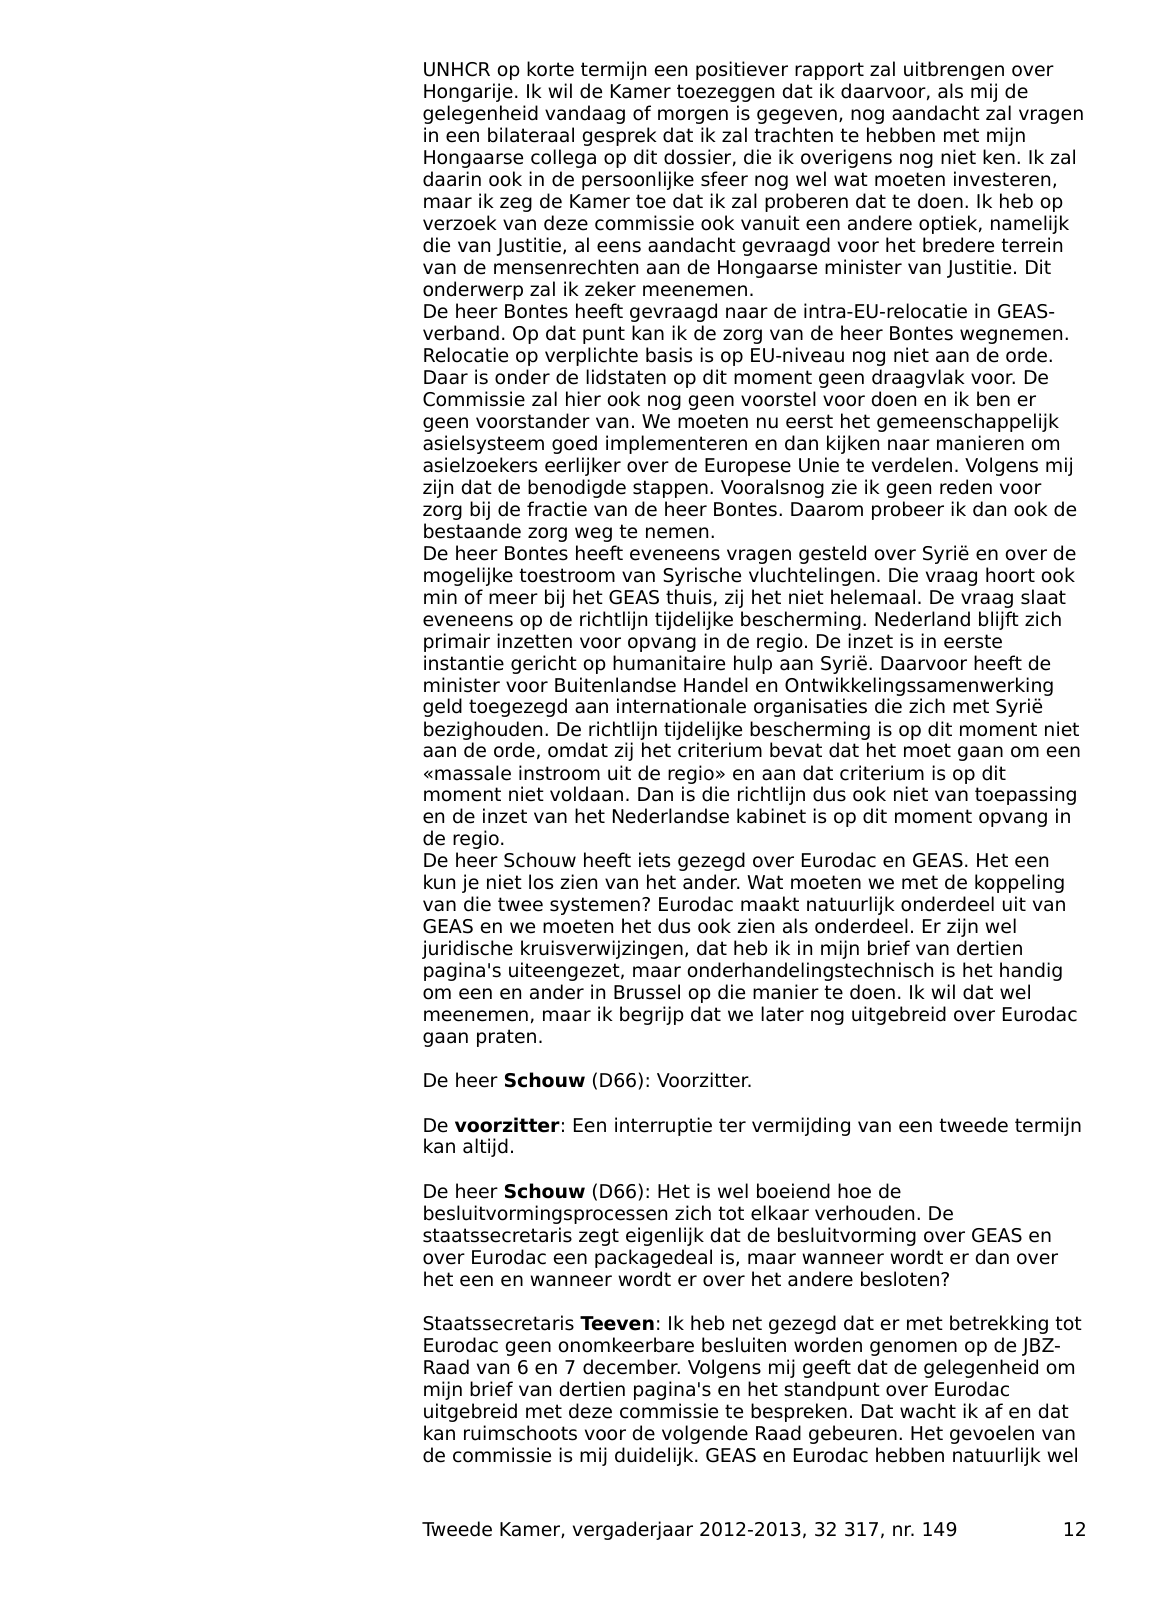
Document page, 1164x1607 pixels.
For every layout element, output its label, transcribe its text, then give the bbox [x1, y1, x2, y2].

text De heer Schouw (D66): Het is wel boeiend hoe de besluitvormingsprocessen zich tot elkaar verhouden. De staatssecretaris zegt eigenlijk dat de besluitvorming over GEAS en over Eurodac een packagedeal is, maar wanneer wordt er dan over het een en wanneer wordt er over het andere besloten? [422, 1181, 1087, 1291]
text De voorzitter: Een interruptie ter vermijding van een tweede termijn kan altijd. [422, 1114, 1087, 1158]
text De heer Bontes heeft eveneens vragen gesteld over Syrië en over de mogelijke toestroom van Syrische vluchtelingen. Die vraag hoort ook min of meer bij het GEAS thuis, zij het niet helemaal. De vraag slaat eveneens op de richtlijn tijdelijke bescherming. Nederland blijft zich primair inzetten voor opvang in de regio. De inzet is in eerste instantie gericht op humanitaire hulp aan Syrië. Daarvoor heeft de minister voor Buitenlandse Handel en Ontwikkelingssamenwerking geld toegezegd aan internationale organisaties die zich met Syrië bezighouden. De richtlijn tijdelijke bescherming is op dit moment niet aan de orde, omdat zij het criterium bevat dat het moet gaan om een «massale instroom uit de regio» en aan dat criterium is op dit moment niet voldaan. Dan is die richtlijn dus ook niet van toepassing en de inzet van het Nederlandse kabinet is op dit moment opvang in de regio. [422, 543, 1087, 850]
text De heer Schouw (D66): Voorzitter. [422, 1070, 1087, 1092]
text De heer Schouw heeft iets gezegd over Eurodac en GEAS. Het een kun je niet los zien van het ander. Wat moeten we met de koppeling van die twee systemen? Eurodac maakt natuurlijk onderdeel uit van GEAS en we moeten het dus ook zien als onderdeel. Er zijn wel juridische kruisverwijzingen, dat heb ik in mijn brief van dertien pagina's uiteengezet, maar onderhandelingstechnisch is het handig om een en ander in Brussel op die manier te doen. Ik wil dat wel meenemen, maar ik begrijp dat we later nog uitgebreid over Eurodac gaan praten. [422, 850, 1087, 1048]
text De heer Bontes heeft gevraagd naar de intra-EU-relocatie in GEAS-verband. Op dat punt kan ik de zorg van de heer Bontes wegnemen. Relocatie op verplichte basis is op EU-niveau nog niet aan de orde. Daar is onder de lidstaten op dit moment geen draagvlak voor. De Commissie zal hier ook nog geen voorstel voor doen en ik ben er geen voorstander van. We moeten nu eerst het gemeenschappelijk asielsysteem goed implementeren en dan kijken naar manieren om asielzoekers eerlijker over de Europese Unie te verdelen. Volgens mij zijn dat de benodigde stappen. Vooralsnog zie ik geen reden voor zorg bij de fractie van de heer Bontes. Daarom probeer ik dan ook de bestaande zorg weg te nemen. [422, 301, 1087, 543]
text Staatssecretaris Teeven: Ik heb net gezegd dat er met betrekking tot Eurodac geen onomkeerbare besluiten worden genomen op de JBZ-Raad van 6 en 7 december. Volgens mij geeft dat de gelegenheid om mijn brief van dertien pagina's en het standpunt over Eurodac uitgebreid met deze commissie te bespreken. Dat wacht ik af en dat kan ruimschoots voor de volgende Raad gebeuren. Het gevoelen van de commissie is mij duidelijk. GEAS en Eurodac hebben natuurlijk wel [422, 1313, 1087, 1467]
text UNHCR op korte termijn een positiever rapport zal uitbrengen over Hongarije. Ik wil de Kamer toezeggen dat ik daarvoor, als mij de gelegenheid vandaag of morgen is gegeven, nog aandacht zal vragen in een bilateraal gesprek dat ik zal trachten te hebben met mijn Hongaarse collega op dit dossier, die ik overigens nog niet ken. Ik zal daarin ook in de persoonlijke sfeer nog wel wat moeten investeren, maar ik zeg de Kamer toe dat ik zal proberen dat te doen. Ik heb op verzoek van deze commissie ook vanuit een andere optiek, namelijk die van Justitie, al eens aandacht gevraagd voor het bredere terrein van de mensenrechten aan de Hongaarse minister van Justitie. Dit onderwerp zal ik zeker meenemen. [422, 59, 1087, 301]
